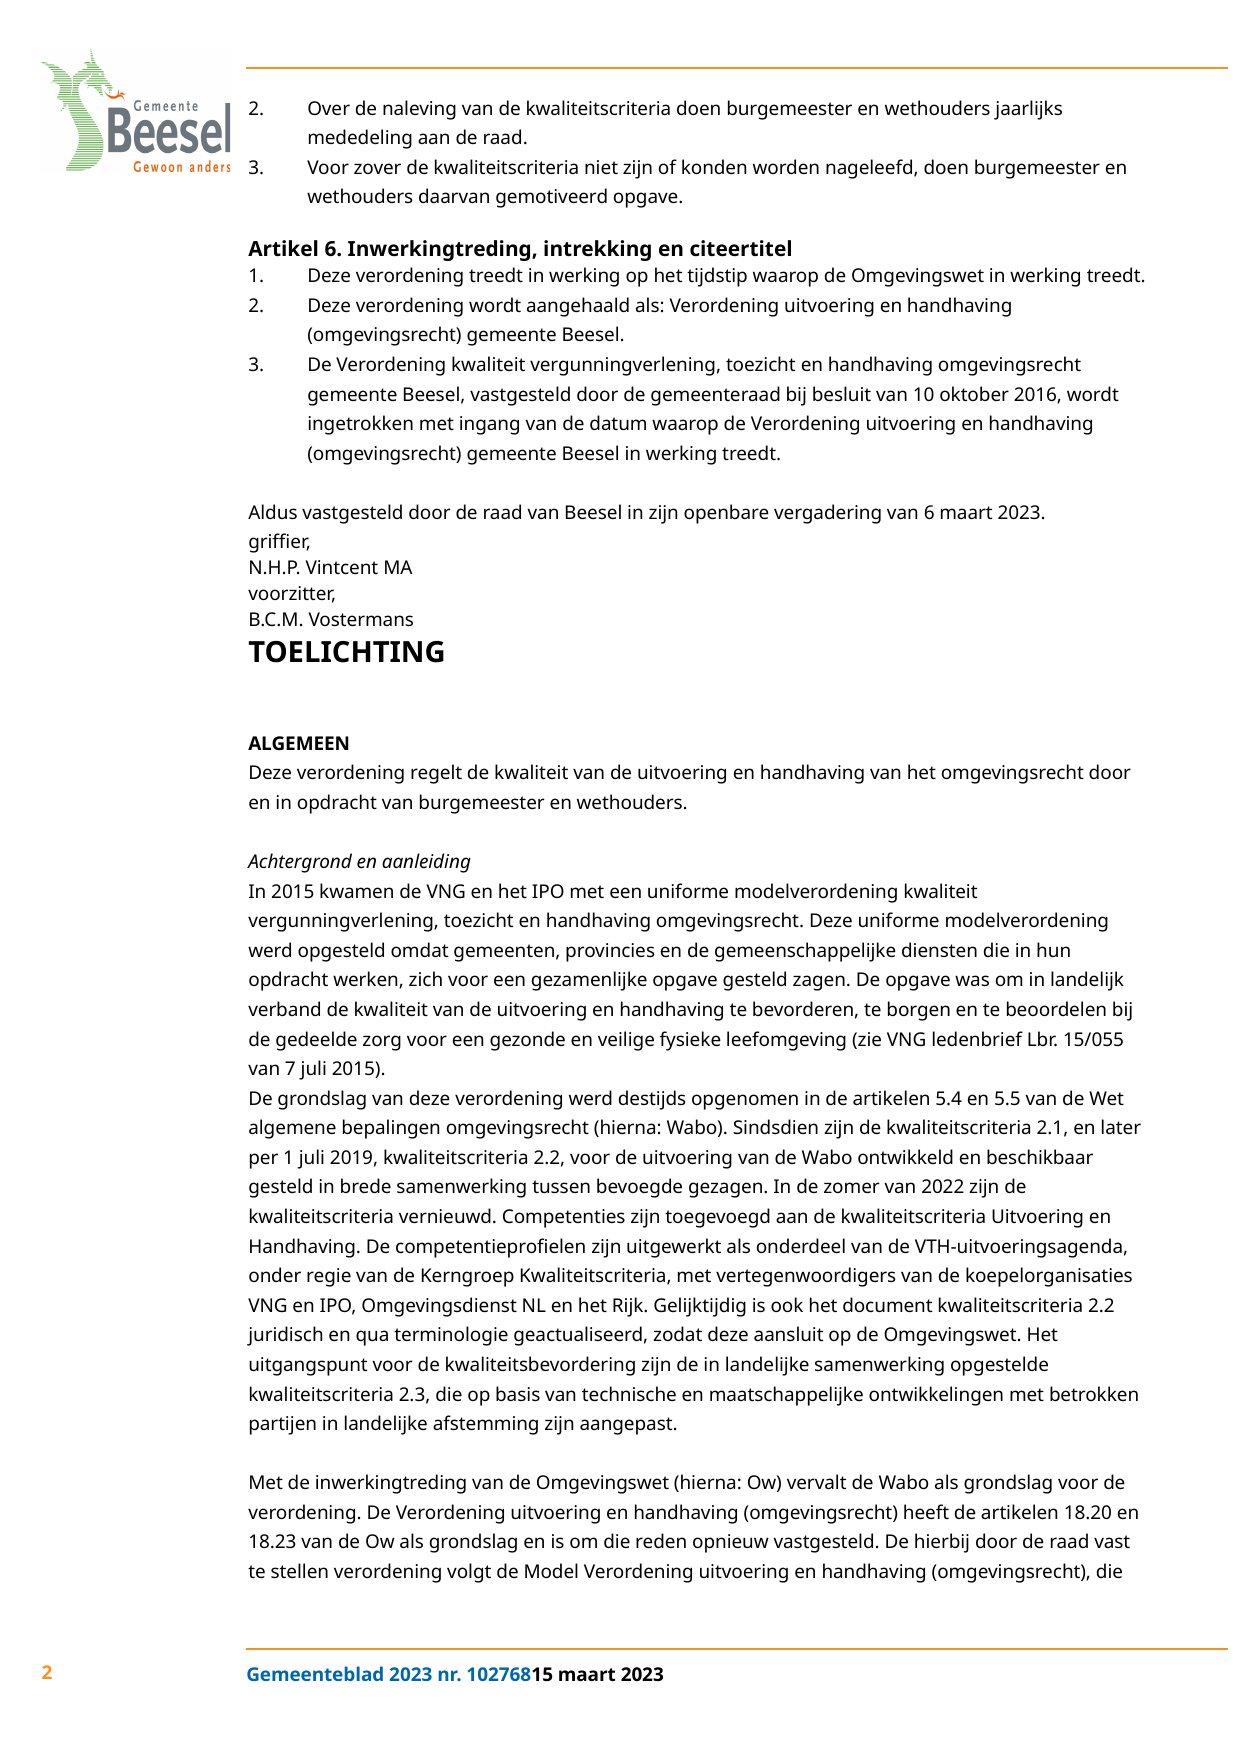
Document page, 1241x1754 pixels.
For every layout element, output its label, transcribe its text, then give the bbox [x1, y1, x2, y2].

text Artikel 6. Inwerkingtreding, intrekking en citeertitel [248, 234, 1152, 262]
text ALGEMEEN [248, 730, 1152, 756]
text Aldus vastgesteld door de raad van Beesel in zijn openbare vergadering van 6 maart 2023. [248, 499, 1152, 525]
text TOELICHTING [248, 632, 1152, 671]
list De Verordening kwaliteit vergunningverlening, toezicht en handhaving omgevingsrecht gemeente Beesel, vastgesteld door de gemeenteraad bij besluit van 10 oktober 2016, wordt ingetrokken met ingang van de datum waarop de Verordening uitvoering en handhaving (omgevingsrecht) gemeente Beesel in werking treedt. [248, 351, 1152, 466]
list Deze verordening treedt in werking op het tijdstip waarop de Omgevingswet in werking treedt. [248, 262, 1152, 288]
picture [41, 47, 231, 172]
text Met de inwerkingtreding van de Omgevingswet (hierna: Ow) vervalt de Wabo als grondslag voor de verordening. De Verordening uitvoering en handhaving (omgevingsrecht) heeft de artikelen 18.20 en 18.23 van de Ow als grondslag en is om die reden opnieuw vastgesteld. De hierbij door de raad vast te stellen verordening volgt de Model Verordening uitvoering en handhaving (omgevingsrecht), die [248, 1469, 1152, 1584]
text De grondslag van deze verordening werd destijds opgenomen in de artikelen 5.4 en 5.5 van de Wet algemene bepalingen omgevingsrecht (hierna: Wabo). Sindsdien zijn de kwaliteitscriteria 2.1, en later per 1 juli 2019, kwaliteitscriteria 2.2, voor de uitvoering van de Wabo ontwikkeld en beschikbaar gesteld in brede samenwerking tussen bevoegde gezagen. In de zomer van 2022 zijn de kwaliteitscriteria vernieuwd. Competenties zijn toegevoegd aan de kwaliteitscriteria Uitvoering en Handhaving. De competentieprofielen zijn uitgewerkt als onderdeel van de VTH-uitvoeringsagenda, onder regie van de Kerngroep Kwaliteitscriteria, met vertegenwoordigers van de koepelorganisaties VNG en IPO, Omgevingsdienst NL en het Rijk. Gelijktijdig is ook het document kwaliteitscriteria 2.2 juridisch en qua terminologie geactualiseerd, zodat deze aansluit op de Omgevingswet. Het uitgangspunt voor de kwaliteitsbevordering zijn de in landelijke samenwerking opgestelde kwaliteitscriteria 2.3, die op basis van technische en maatschappelijke ontwikkelingen met betrokken partijen in landelijke afstemming zijn aangepast. [248, 1085, 1152, 1436]
list Deze verordening wordt aangehaald als: Verordening uitvoering en handhaving (omgevingsrecht) gemeente Beesel. [248, 292, 1152, 347]
text Achtergrond en aanleiding [248, 848, 1152, 874]
text B.C.M. Vostermans [248, 606, 1152, 632]
list Voor zover de kwaliteitscriteria niet zijn of konden worden nageleefd, doen burgemeester en wethouders daarvan gemotiveerd opgave. [248, 154, 1152, 209]
text griffier, [248, 529, 1152, 554]
text In 2015 kwamen de VNG en het IPO met een uniforme modelverordening kwaliteit vergunningverlening, toezicht en handhaving omgevingsrecht. Deze uniforme modelverordening werd opgesteld omdat gemeenten, provincies en de gemeenschappelijke diensten die in hun opdracht werken, zich voor een gezamenlijke opgave gesteld zagen. De opgave was om in landelijk verband de kwaliteit van de uitvoering en handhaving te bevorderen, te borgen en te beoordelen bij de gedeelde zorg voor een gezonde en veilige fysieke leefomgeving (zie VNG ledenbrief Lbr. 15/055 van 7 juli 2015). [248, 878, 1152, 1081]
text Deze verordening regelt de kwaliteit van de uitvoering en handhaving van het omgevingsrecht door en in opdracht van burgemeester en wethouders. [248, 759, 1152, 815]
text voorzitter, [248, 580, 1152, 606]
text N.H.P. Vintcent MA [248, 554, 1152, 580]
list Over de naleving van de kwaliteitscriteria doen burgemeester en wethouders jaarlijks mededeling aan de raad. [248, 95, 1152, 150]
